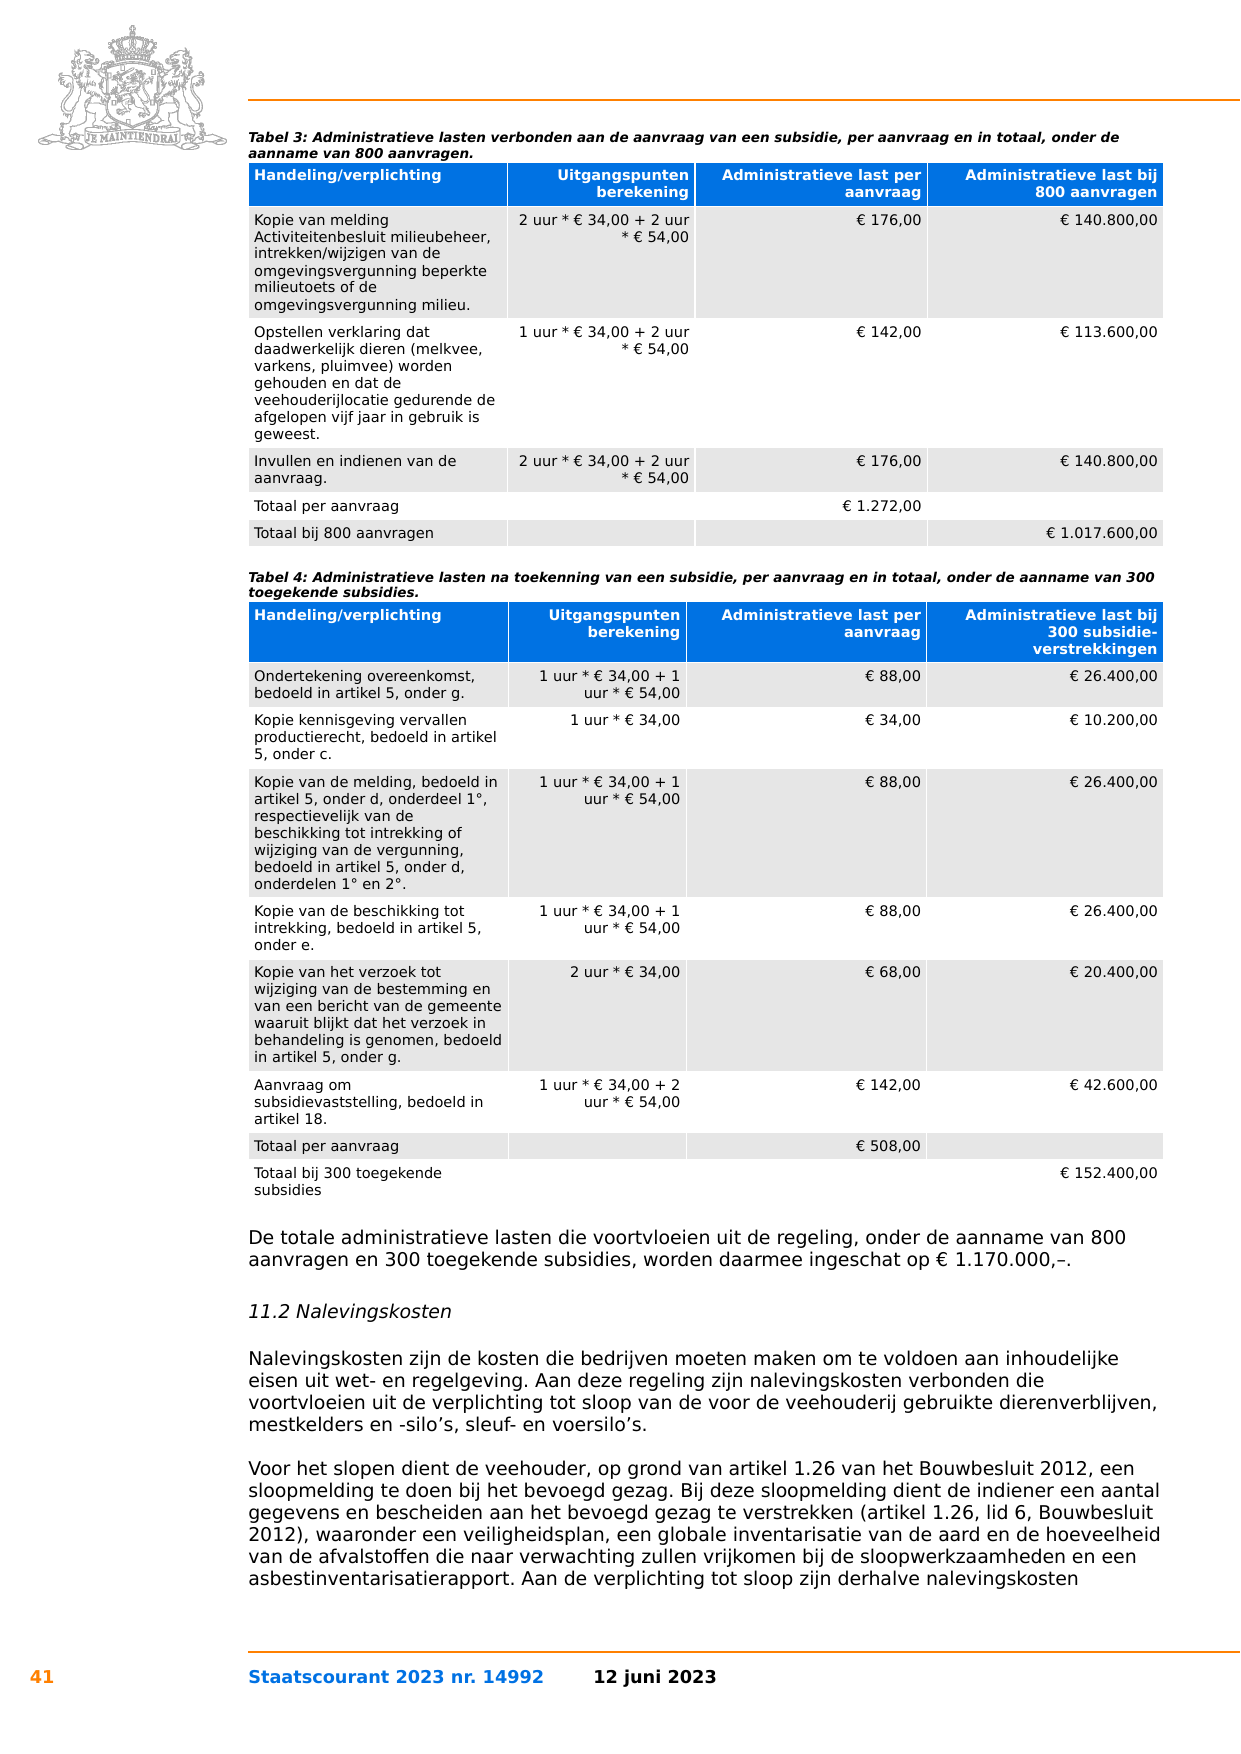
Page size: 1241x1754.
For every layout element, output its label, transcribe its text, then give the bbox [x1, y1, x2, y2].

table_cell € 26.400,00 [927, 663, 1163, 707]
table_cell Kopie van de beschikking tot intrekking, bedoeld in artikel 5, onder e. [249, 898, 508, 958]
table_cell € 140.800,00 [928, 207, 1163, 318]
table_header Tabel 4: Administratieve lasten na toekenning van een subsidie, per aanvraag en in totaal, onder de aanname van 300 toegekende subsidies. [248, 569, 1163, 601]
table_cell [509, 1133, 686, 1159]
table_header Tabel 3: Administratieve lasten verbonden aan de aanvraag van een subsidie, per aanvraag en in totaal, onder de aanname van 800 aanvragen. [248, 130, 1163, 161]
table_cell Ondertekening overeenkomst, bedoeld in artikel 5, onder g. [249, 663, 508, 707]
table_cell Opstellen verklaring dat daadwerkelijk dieren (melkvee, varkens, pluimvee) worden gehouden en dat de veehouderijlocatie gedurende de afgelopen vijf jaar in gebruik is geweest. [249, 319, 507, 447]
table_cell € 34,00 [687, 708, 926, 768]
table_cell 1 uur * € 34,00 + 2 uur * € 54,00 [509, 1072, 686, 1132]
table_cell Totaal bij 300 toegekende subsidies [249, 1161, 508, 1204]
table_cell Administratieve last bij 300 subsidie-verstrekkingen [927, 602, 1163, 662]
table_cell [508, 520, 694, 546]
table_cell 1 uur * € 34,00 [509, 708, 686, 768]
table_cell € 10.200,00 [927, 708, 1163, 768]
table_cell Totaal per aanvraag [249, 1133, 508, 1159]
table_cell € 140.800,00 [928, 448, 1163, 492]
table_cell [927, 1133, 1163, 1159]
table_cell Kopie van de melding, bedoeld in artikel 5, onder d, onderdeel 1°, respectievelijk van de beschikking tot intrekking of wijziging van de vergunning, bedoeld in artikel 5, onder d, onderdelen 1° en 2°. [249, 769, 508, 897]
picture [38, 25, 227, 150]
table_cell Administratieve last bij 800 aanvragen [928, 163, 1163, 206]
table_cell [509, 1161, 686, 1204]
table_cell € 142,00 [696, 319, 927, 447]
text De totale administratieve lasten die voortvloeien uit de regeling, onder de aanname van 800 aanvragen en 300 toegekende subsidies, worden daarmee ingeschat op € 1.170.000,–. [248, 1227, 1163, 1271]
table_cell € 20.400,00 [927, 960, 1163, 1071]
table_cell € 508,00 [687, 1133, 926, 1159]
table_cell € 88,00 [687, 663, 926, 707]
table_cell 1 uur * € 34,00 + 2 uur * € 54,00 [508, 319, 694, 447]
table_cell 2 uur * € 34,00 + 2 uur * € 54,00 [508, 207, 694, 318]
table_cell € 152.400,00 [927, 1161, 1163, 1204]
table_cell € 68,00 [687, 960, 926, 1071]
table_cell € 26.400,00 [927, 769, 1163, 897]
table_cell Kopie van het verzoek tot wijziging van de bestemming en van een bericht van de gemeente waaruit blijkt dat het verzoek in behandeling is genomen, bedoeld in artikel 5, onder g. [249, 960, 508, 1071]
table_cell Kopie van melding Activiteitenbesluit milieubeheer, intrekken/wijzigen van de omgevingsvergunning beperkte milieutoets of de omgevingsvergunning milieu. [249, 207, 507, 318]
table_cell Totaal bij 800 aanvragen [249, 520, 507, 546]
table_cell € 88,00 [687, 769, 926, 897]
table_cell [928, 493, 1163, 519]
table_cell 1 uur * € 34,00 + 1 uur * € 54,00 [509, 769, 686, 897]
table_cell [696, 520, 927, 546]
subtitle 11.2 Nalevingskosten [248, 1301, 1163, 1323]
table_cell € 1.272,00 [696, 493, 927, 519]
table_cell Totaal per aanvraag [249, 493, 507, 519]
table_cell Administratieve last per aanvraag [687, 602, 926, 662]
table_cell € 142,00 [687, 1072, 926, 1132]
text Nalevingskosten zijn de kosten die bedrijven moeten maken om te voldoen aan inhoudelijke eisen uit wet- en regelgeving. Aan deze regeling zijn nalevingskosten verbonden die voortvloeien uit de verplichting tot sloop van de voor de veehouderij gebruikte dierenverblijven, mestkelders en -silo’s, sleuf- en voersilo’s. [248, 1348, 1163, 1436]
table_cell € 113.600,00 [928, 319, 1163, 447]
table_cell 2 uur * € 34,00 [509, 960, 686, 1071]
table_cell [508, 493, 694, 519]
table_cell 2 uur * € 34,00 + 2 uur * € 54,00 [508, 448, 694, 492]
text Voor het slopen dient de veehouder, op grond van artikel 1.26 van het Bouwbesluit 2012, een sloopmelding te doen bij het bevoegd gezag. Bij deze sloopmelding dient de indiener een aantal gegevens en bescheiden aan het bevoegd gezag te verstrekken (artikel 1.26, lid 6, Bouwbesluit 2012), waaronder een veiligheidsplan, een globale inventarisatie van de aard en de hoeveelheid van de afvalstoffen die naar verwachting zullen vrijkomen bij de sloopwerkzaamheden en een asbestinventarisatierapport. Aan de verplichting tot sloop zijn derhalve nalevingskosten [248, 1458, 1163, 1589]
table_cell Handeling/verplichting [249, 602, 508, 662]
table_cell Uitgangspunten berekening [509, 602, 686, 662]
table_cell € 176,00 [696, 207, 927, 318]
table_cell [687, 1161, 926, 1204]
table_cell € 26.400,00 [927, 898, 1163, 958]
table_cell Uitgangspunten berekening [508, 163, 694, 206]
table_cell Aanvraag om subsidievaststelling, bedoeld in artikel 18. [249, 1072, 508, 1132]
table_cell Administratieve last per aanvraag [696, 163, 927, 206]
table_cell Kopie kennisgeving vervallen productierecht, bedoeld in artikel 5, onder c. [249, 708, 508, 768]
table_cell € 1.017.600,00 [928, 520, 1163, 546]
table_cell Handeling/verplichting [249, 163, 507, 206]
table_cell € 176,00 [696, 448, 927, 492]
table_cell € 42.600,00 [927, 1072, 1163, 1132]
table_cell € 88,00 [687, 898, 926, 958]
table_cell 1 uur * € 34,00 + 1 uur * € 54,00 [509, 898, 686, 958]
table_cell 1 uur * € 34,00 + 1 uur * € 54,00 [509, 663, 686, 707]
table_cell Invullen en indienen van de aanvraag. [249, 448, 507, 492]
